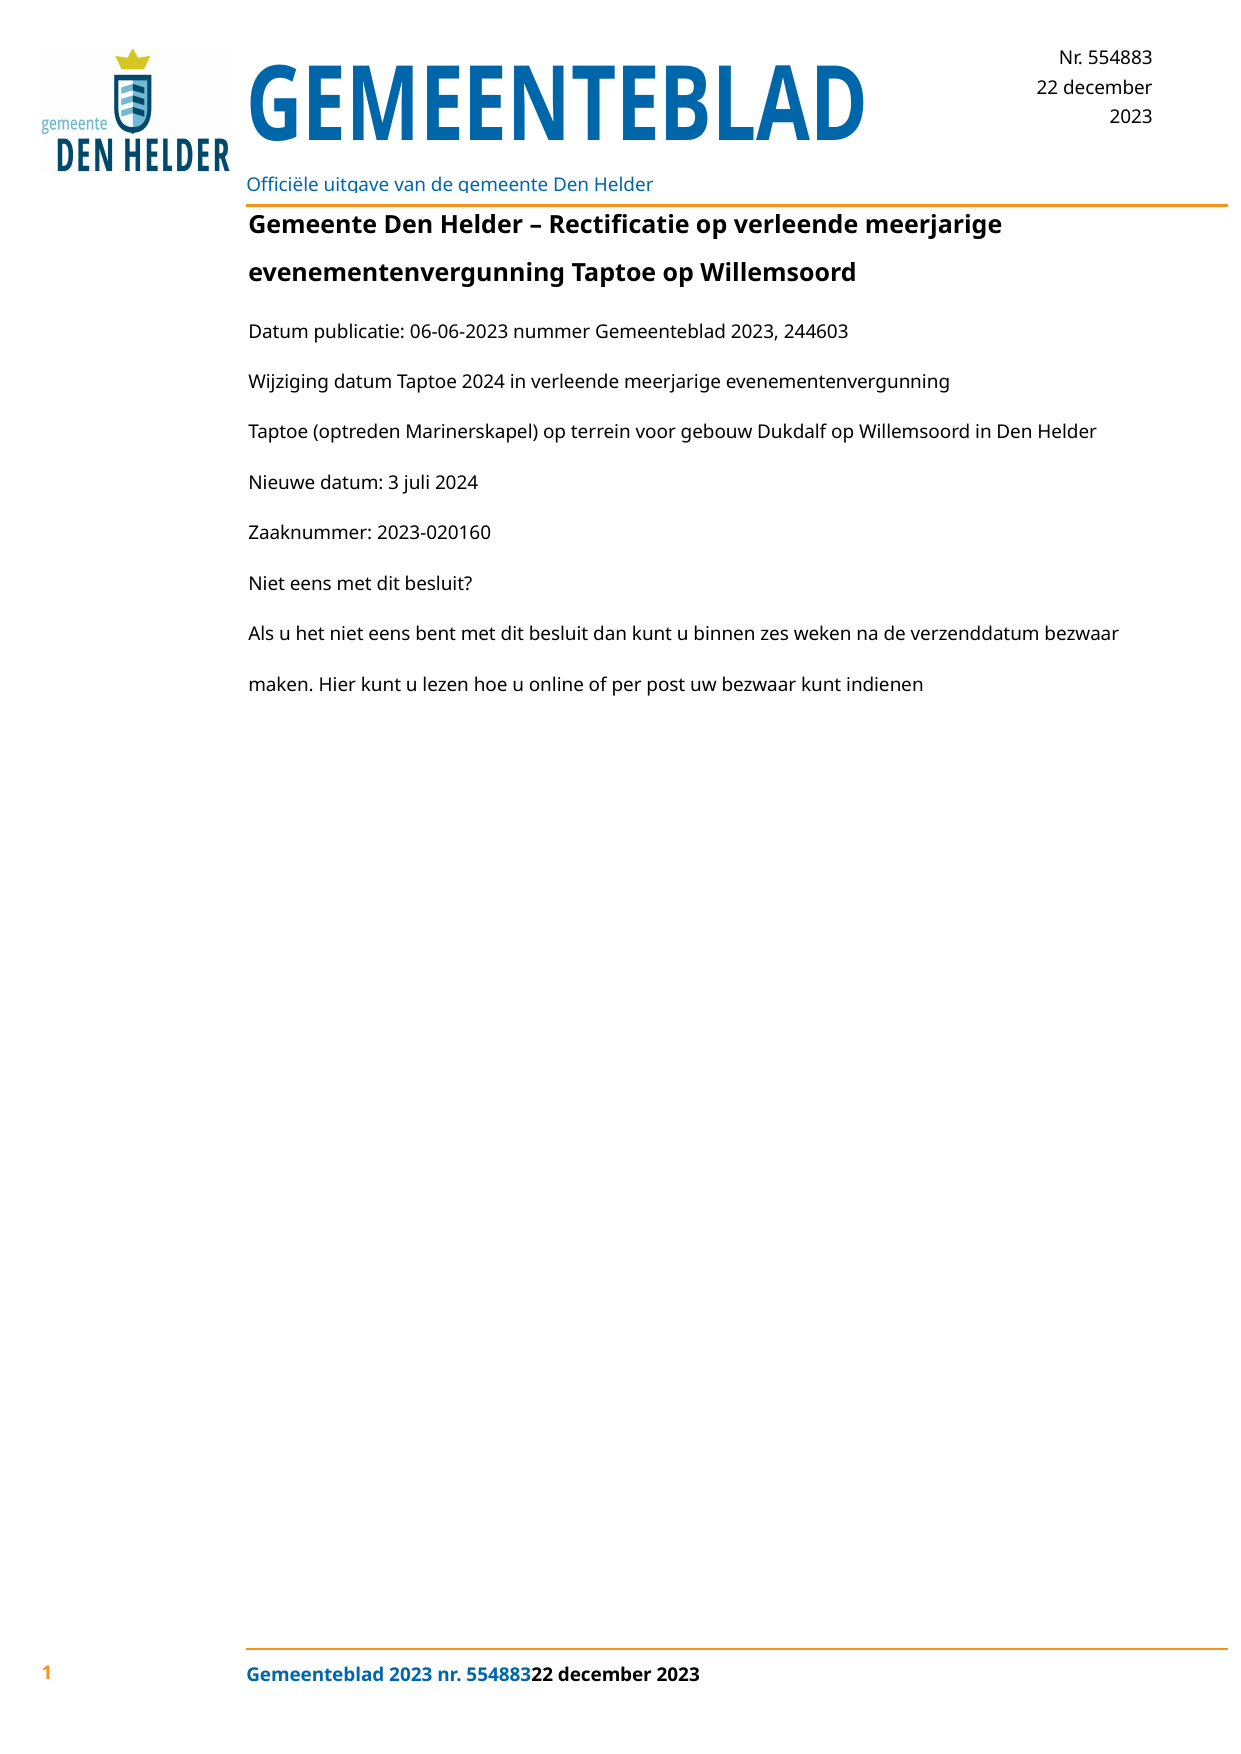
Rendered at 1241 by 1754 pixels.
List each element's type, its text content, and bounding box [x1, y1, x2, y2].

picture [130, 157, 135, 172]
text Wijziging datum Taptoe 2024 in verleende meerjarige evenementenvergunning [248, 368, 1152, 394]
picture [63, 144, 68, 165]
picture [220, 160, 224, 172]
picture [41, 47, 231, 172]
text Taptoe (optreden Marinerskapel) op terrein voor gebouw Dukdalf op Willemsoord in Den Helder [248, 419, 1152, 444]
text Als u het niet eens bent met dit besluit dan kunt u binnen zes weken na de verzenddatum bezwaar [248, 620, 1152, 646]
text Zaaknummer: 2023-020160 [248, 519, 1152, 545]
picture [182, 144, 187, 165]
text maken. Hier kunt u lezen hoe u online of per post uw bezwaar kunt indienen [248, 671, 1152, 697]
text Datum publicatie: 06-06-2023 nummer Gemeenteblad 2023, 244603 [248, 318, 1152, 344]
text Niet eens met dit besluit? [248, 570, 1152, 596]
picture [100, 154, 106, 172]
text Nieuwe datum: 3 juli 2024 [248, 469, 1152, 495]
text Gemeente Den Helder – Rectificatie op verleende meerjarige evenementenvergunning Taptoe op Willemsoord [248, 207, 1152, 288]
